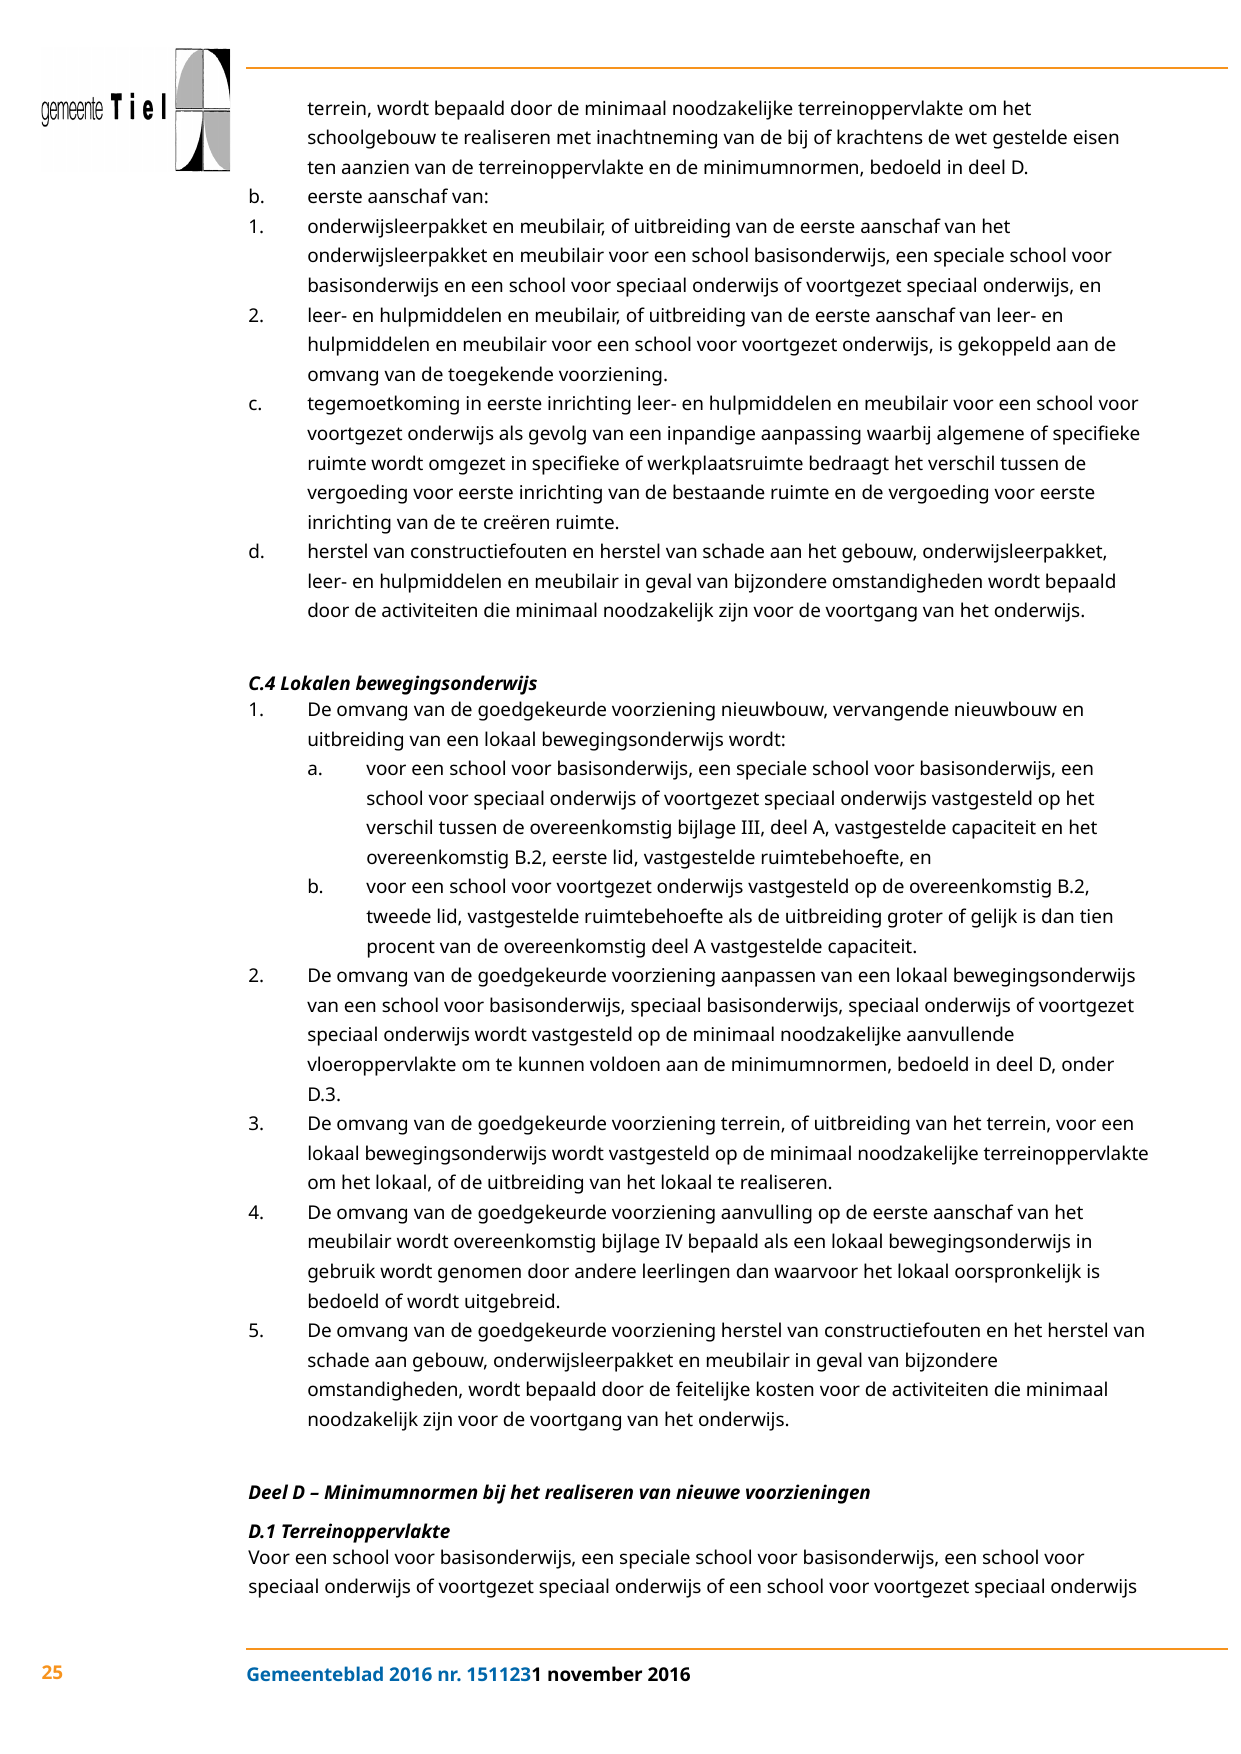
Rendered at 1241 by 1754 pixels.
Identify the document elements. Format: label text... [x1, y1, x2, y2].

list voor een school voor voortgezet onderwijs vastgesteld op de overeenkomstig B.2, tweede lid, vastgestelde ruimtebehoefte als de uitbreiding groter of gelijk is dan tien procent van de overeenkomstig deel A vastgestelde capaciteit. [307, 874, 1152, 958]
list tegemoetkoming in eerste inrichting leer- en hulpmiddelen en meubilair voor een school voor voortgezet onderwijs als gevolg van een inpandige aanpassing waarbij algemene of specifieke ruimte wordt omgezet in specifieke of werkplaatsruimte bedraagt het verschil tussen de vergoeding voor eerste inrichting van de bestaande ruimte en de vergoeding voor eerste inrichting van de te creëren ruimte. [248, 391, 1152, 535]
list eerste aanschaf van: [248, 183, 1152, 209]
list De omvang van de goedgekeurde voorziening nieuwbouw, vervangende nieuwbouw en uitbreiding van een lokaal bewegingsonderwijs wordt: [248, 696, 1152, 751]
text D.1 Terreinoppervlakte [248, 1518, 1152, 1544]
list De omvang van de goedgekeurde voorziening herstel van constructiefouten en het herstel van schade aan gebouw, onderwijsleerpakket en meubilair in geval van bijzondere omstandigheden, wordt bepaald door de feitelijke kosten voor de activiteiten die minimaal noodzakelijk zijn voor de voortgang van het onderwijs. [248, 1317, 1152, 1432]
list leer- en hulpmiddelen en meubilair, of uitbreiding van de eerste aanschaf van leer- en hulpmiddelen en meubilair voor een school voor voortgezet onderwijs, is gekoppeld aan de omvang van de toegekende voorziening. [248, 302, 1152, 387]
text Deel D – Minimumnormen bij het realiseren van nieuwe voorzieningen [248, 1479, 1152, 1504]
list onderwijsleerpakket en meubilair, of uitbreiding van de eerste aanschaf van het onderwijsleerpakket en meubilair voor een school basisonderwijs, een speciale school voor basisonderwijs en een school voor speciaal onderwijs of voortgezet speciaal onderwijs, en [248, 213, 1152, 298]
text C.4 Lokalen bewegingsonderwijs [248, 670, 1152, 696]
list De omvang van de goedgekeurde voorziening terrein, of uitbreiding van het terrein, voor een lokaal bewegingsonderwijs wordt vastgesteld op de minimaal noodzakelijke terreinoppervlakte om het lokaal, of de uitbreiding van het lokaal te realiseren. [248, 1110, 1152, 1195]
list herstel van constructiefouten en herstel van schade aan het gebouw, onderwijsleerpakket, leer- en hulpmiddelen en meubilair in geval van bijzondere omstandigheden wordt bepaald door de activiteiten die minimaal noodzakelijk zijn voor de voortgang van het onderwijs. [248, 538, 1152, 623]
picture [41, 47, 231, 172]
text Voor een school voor basisonderwijs, een speciale school voor basisonderwijs, een school voor speciaal onderwijs of voortgezet speciaal onderwijs of een school voor voortgezet speciaal onderwijs [248, 1544, 1152, 1599]
list De omvang van de goedgekeurde voorziening aanvulling op de eerste aanschaf van het meubilair wordt overeenkomstig bijlage IV bepaald als een lokaal bewegingsonderwijs in gebruik wordt genomen door andere leerlingen dan waarvoor het lokaal oorspronkelijk is bedoeld of wordt uitgebreid. [248, 1199, 1152, 1313]
list voor een school voor basisonderwijs, een speciale school voor basisonderwijs, een school voor speciaal onderwijs of voortgezet speciaal onderwijs vastgesteld op het verschil tussen de overeenkomstig bijlage III, deel A, vastgestelde capaciteit en het overeenkomstig B.2, eerste lid, vastgestelde ruimtebehoefte, en [307, 755, 1152, 870]
list De omvang van de goedgekeurde voorziening aanpassen van een lokaal bewegingsonderwijs van een school voor basisonderwijs, speciaal basisonderwijs, speciaal onderwijs of voortgezet speciaal onderwijs wordt vastgesteld op de minimaal noodzakelijke aanvullende vloeroppervlakte om te kunnen voldoen aan de minimumnormen, bedoeld in deel D, onder D.3. [248, 962, 1152, 1106]
list terrein, wordt bepaald door de minimaal noodzakelijke terreinoppervlakte om het schoolgebouw te realiseren met inachtneming van de bij of krachtens de wet gestelde eisen ten aanzien van de terreinoppervlakte en de minimumnormen, bedoeld in deel D. [248, 95, 1152, 180]
